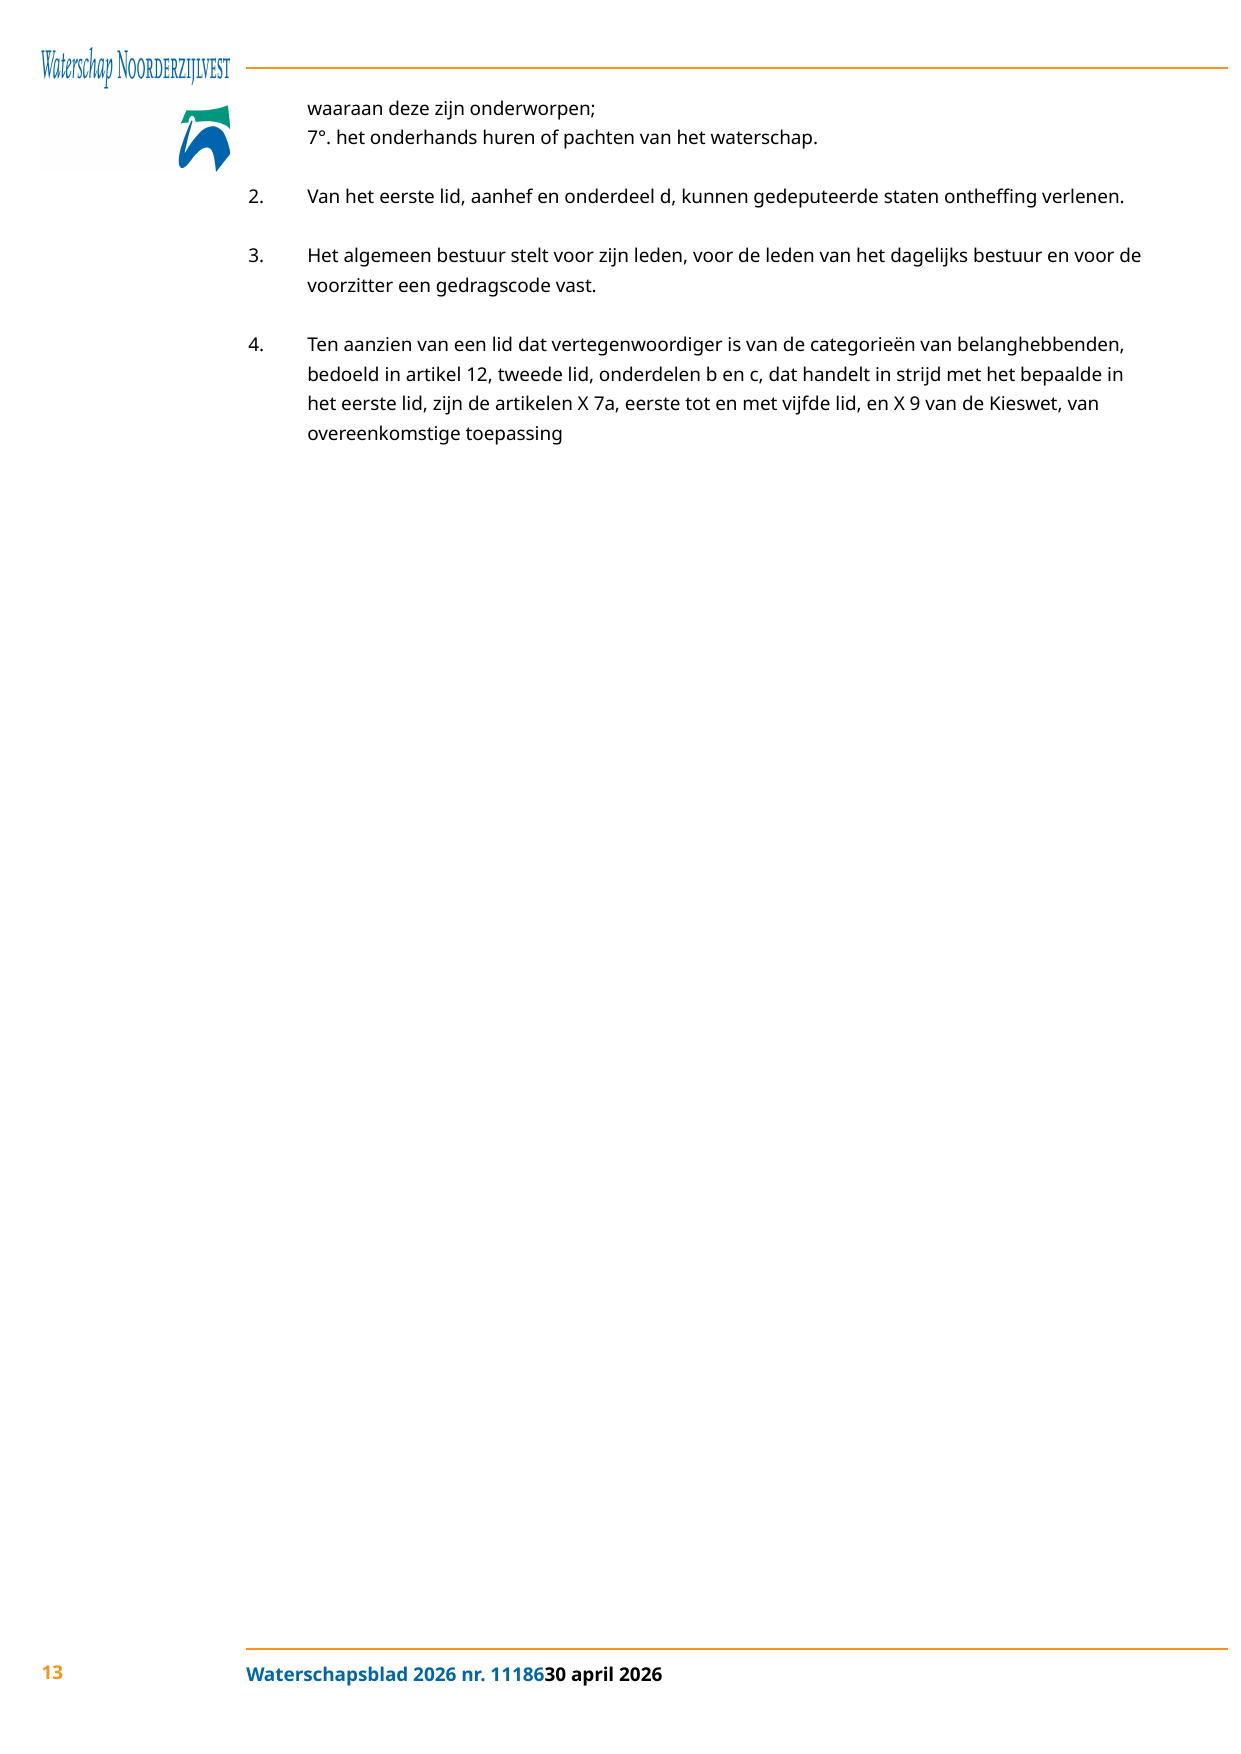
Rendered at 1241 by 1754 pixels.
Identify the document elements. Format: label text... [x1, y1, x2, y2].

list voorzitter een gedragscode vast. [248, 272, 1152, 298]
picture [41, 47, 231, 172]
list 7°. het onderhands huren of pachten van het waterschap. [248, 124, 1152, 150]
list waaraan deze zijn onderworpen; [248, 95, 1152, 121]
list Ten aanzien van een lid dat vertegenwoordiger is van de categorieën van belanghebbenden, bedoeld in artikel 12, tweede lid, onderdelen b en c, dat handelt in strijd met het bepaalde in het eerste lid, zijn de artikelen X 7a, eerste tot en met vijfde lid, en X 9 van de Kieswet, van overeenkomstige toepassing [248, 331, 1152, 446]
list Van het eerste lid, aanhef en onderdeel d, kunnen gedeputeerde staten ontheffing verlenen. [248, 183, 1152, 209]
list Het algemeen bestuur stelt voor zijn leden, voor de leden van het dagelijks bestuur en voor de [248, 243, 1152, 268]
